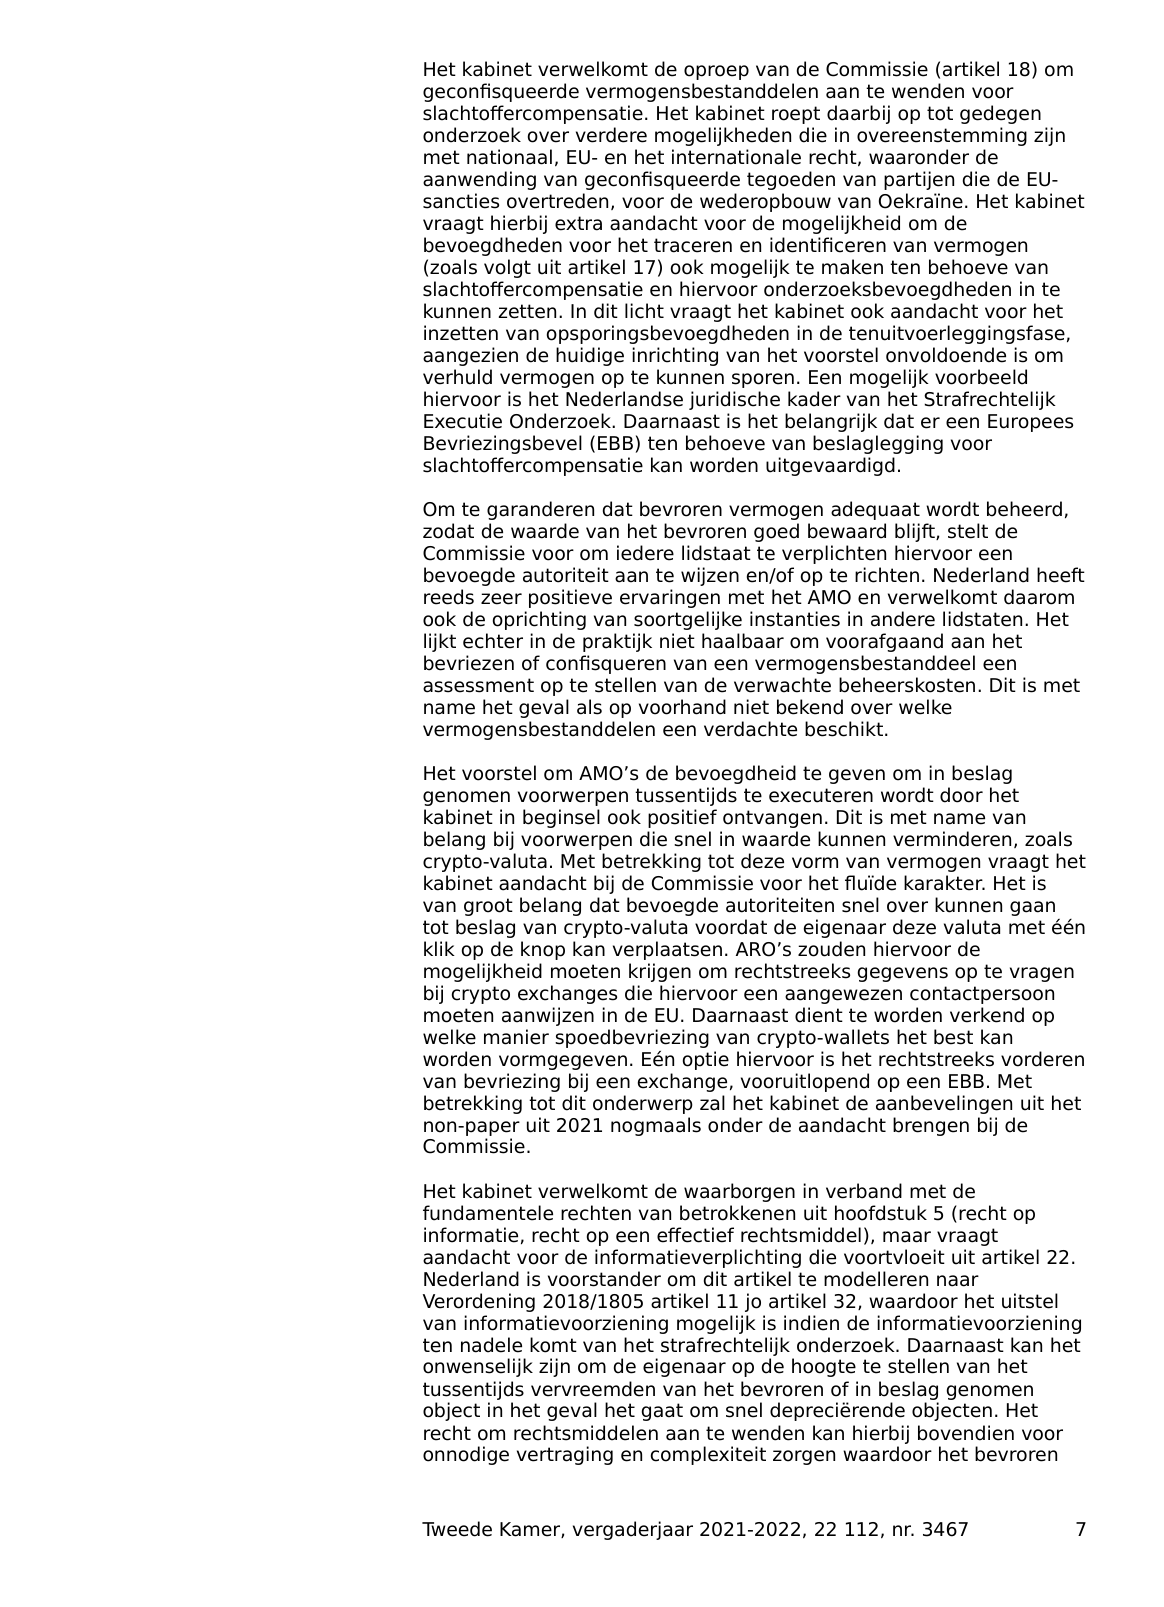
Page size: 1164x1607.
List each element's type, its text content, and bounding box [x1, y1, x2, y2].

text Het kabinet verwelkomt de waarborgen in verband met de fundamentele rechten van betrokkenen uit hoofdstuk 5 (recht op informatie, recht op een effectief rechtsmiddel), maar vraagt aandacht voor de informatieverplichting die voortvloeit uit artikel 22. Nederland is voorstander om dit artikel te modelleren naar Verordening 2018/1805 artikel 11 jo artikel 32, waardoor het uitstel van informatievoorziening mogelijk is indien de informatievoorziening ten nadele komt van het strafrechtelijk onderzoek. Daarnaast kan het onwenselijk zijn om de eigenaar op de hoogte te stellen van het tussentijds vervreemden van het bevroren of in beslag genomen object in het geval het gaat om snel depreciërende objecten. Het recht om rechtsmiddelen aan te wenden kan hierbij bovendien voor onnodige vertraging en complexiteit zorgen waardoor het bevroren [422, 1181, 1087, 1466]
text Het voorstel om AMO’s de bevoegdheid te geven om in beslag genomen voorwerpen tussentijds te executeren wordt door het kabinet in beginsel ook positief ontvangen. Dit is met name van belang bij voorwerpen die snel in waarde kunnen verminderen, zoals crypto-valuta. Met betrekking tot deze vorm van vermogen vraagt het kabinet aandacht bij de Commissie voor het fluïde karakter. Het is van groot belang dat bevoegde autoriteiten snel over kunnen gaan tot beslag van crypto-valuta voordat de eigenaar deze valuta met één klik op de knop kan verplaatsen. ARO’s zouden hiervoor de mogelijkheid moeten krijgen om rechtstreeks gegevens op te vragen bij crypto exchanges die hiervoor een aangewezen contactpersoon moeten aanwijzen in de EU. Daarnaast dient te worden verkend op welke manier spoedbevriezing van crypto-wallets het best kan worden vormgegeven. Eén optie hiervoor is het rechtstreeks vorderen van bevriezing bij een exchange, vooruitlopend op een EBB. Met betrekking tot dit onderwerp zal het kabinet de aanbevelingen uit het non-paper uit 2021 nogmaals onder de aandacht brengen bij de Commissie. [422, 763, 1087, 1158]
text Om te garanderen dat bevroren vermogen adequaat wordt beheerd, zodat de waarde van het bevroren goed bewaard blijft, stelt de Commissie voor om iedere lidstaat te verplichten hiervoor een bevoegde autoriteit aan te wijzen en/of op te richten. Nederland heeft reeds zeer positieve ervaringen met het AMO en verwelkomt daarom ook de oprichting van soortgelijke instanties in andere lidstaten. Het lijkt echter in de praktijk niet haalbaar om voorafgaand aan het bevriezen of confisqueren van een vermogensbestanddeel een assessment op te stellen van de verwachte beheerskosten. Dit is met name het geval als op voorhand niet bekend over welke vermogensbestanddelen een verdachte beschikt. [422, 499, 1087, 741]
text Het kabinet verwelkomt de oproep van de Commissie (artikel 18) om geconfisqueerde vermogensbestanddelen aan te wenden voor slachtoffercompensatie. Het kabinet roept daarbij op tot gedegen onderzoek over verdere mogelijkheden die in overeenstemming zijn met nationaal, EU- en het internationale recht, waaronder de aanwending van geconfisqueerde tegoeden van partijen die de EU-sancties overtreden, voor de wederopbouw van Oekraïne. Het kabinet vraagt hierbij extra aandacht voor de mogelijkheid om de bevoegdheden voor het traceren en identificeren van vermogen (zoals volgt uit artikel 17) ook mogelijk te maken ten behoeve van slachtoffercompensatie en hiervoor onderzoeksbevoegdheden in te kunnen zetten. In dit licht vraagt het kabinet ook aandacht voor het inzetten van opsporingsbevoegdheden in de tenuitvoerleggingsfase, aangezien de huidige inrichting van het voorstel onvoldoende is om verhuld vermogen op te kunnen sporen. Een mogelijk voorbeeld hiervoor is het Nederlandse juridische kader van het Strafrechtelijk Executie Onderzoek. Daarnaast is het belangrijk dat er een Europees Bevriezingsbevel (EBB) ten behoeve van beslaglegging voor slachtoffercompensatie kan worden uitgevaardigd. [422, 59, 1087, 477]
